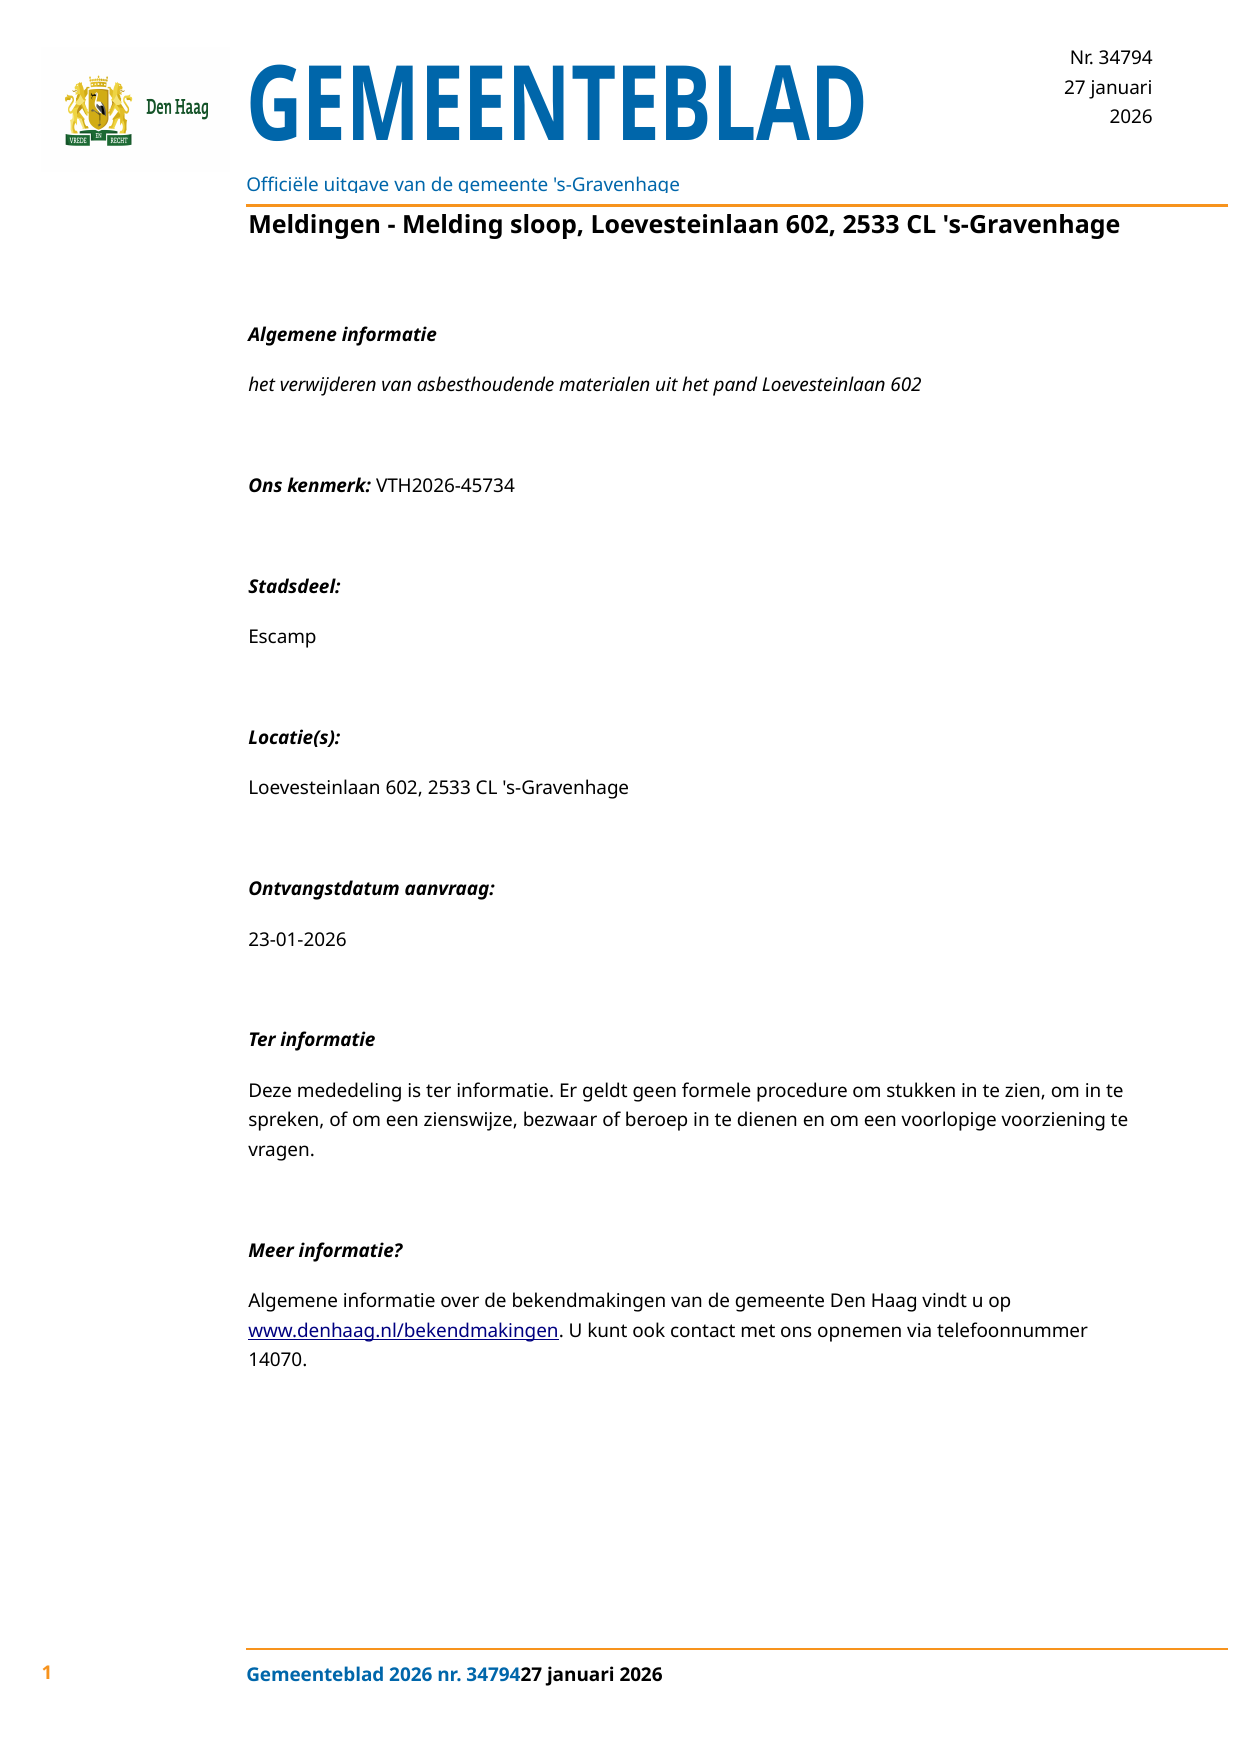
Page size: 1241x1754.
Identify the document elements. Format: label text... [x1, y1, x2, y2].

text Algemene informatie over de bekendmakingen van de gemeente Den Haag vindt u op www.denhaag.nl/bekendmakingen. U kunt ook contact met ons opnemen via telefoonnummer 14070. [248, 1287, 1152, 1372]
text Ontvangstdatum aanvraag: [248, 875, 1152, 901]
text Stadsdeel: [248, 573, 1152, 598]
picture [41, 47, 231, 172]
text Deze mededeling is ter informatie. Er geldt geen formele procedure om stukken in te zien, om in te spreken, of om een zienswijze, bezwaar of beroep in te dienen en om een voorlopige voorziening te vragen. [248, 1077, 1152, 1162]
text Meer informatie? [248, 1237, 1152, 1263]
text Escamp [248, 623, 1152, 649]
text Ons kenmerk: VTH2026-45734 [248, 472, 1152, 498]
text Ter informatie [248, 1027, 1152, 1052]
text Locatie(s): [248, 724, 1152, 750]
text Meldingen - Melding sloop, Loevesteinlaan 602, 2533 CL 's-Gravenhage [248, 207, 1152, 241]
text Algemene informatie [248, 321, 1152, 346]
text 23-01-2026 [248, 926, 1152, 951]
text het verwijderen van asbesthoudende materialen uit het pand Loevesteinlaan 602 [248, 371, 1152, 397]
text Loevesteinlaan 602, 2533 CL 's-Gravenhage [248, 774, 1152, 800]
